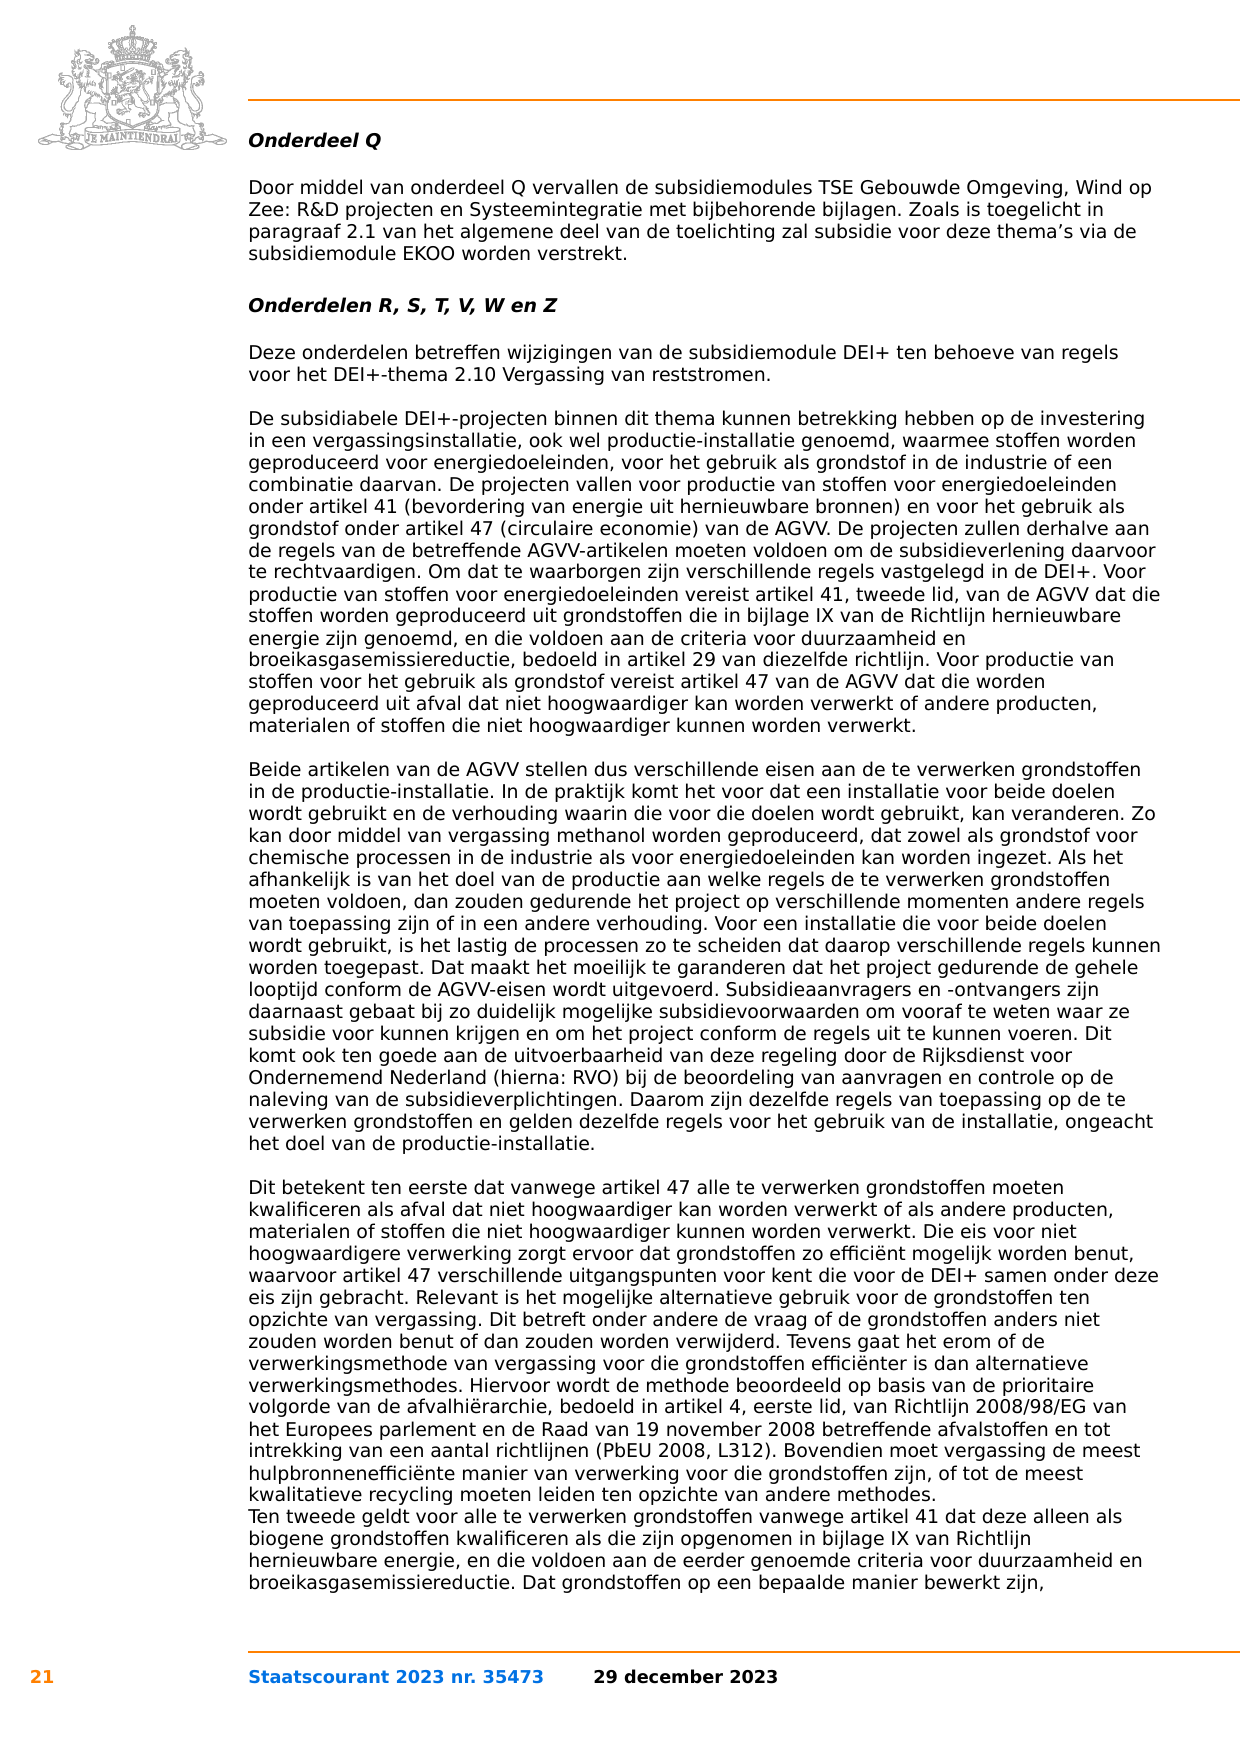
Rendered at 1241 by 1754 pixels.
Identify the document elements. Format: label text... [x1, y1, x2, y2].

subtitle Onderdeel Q [248, 130, 1163, 152]
text Deze onderdelen betreffen wijzigingen van de subsidiemodule DEI+ ten behoeve van regels voor het DEI+-thema 2.10 Vergassing van reststromen. [248, 342, 1163, 386]
subtitle Onderdelen R, S, T, V, W en Z [248, 295, 1163, 317]
text De subsidiabele DEI+-projecten binnen dit thema kunnen betrekking hebben op de investering in een vergassingsinstallatie, ook wel productie-installatie genoemd, waarmee stoffen worden geproduceerd voor energiedoeleinden, voor het gebruik als grondstof in de industrie of een combinatie daarvan. De projecten vallen voor productie van stoffen voor energiedoeleinden onder artikel 41 (bevordering van energie uit hernieuwbare bronnen) en voor het gebruik als grondstof onder artikel 47 (circulaire economie) van de AGVV. De projecten zullen derhalve aan de regels van de betreffende AGVV-artikelen moeten voldoen om de subsidieverlening daarvoor te rechtvaardigen. Om dat te waarborgen zijn verschillende regels vastgelegd in de DEI+. Voor productie van stoffen voor energiedoeleinden vereist artikel 41, tweede lid, van de AGVV dat die stoffen worden geproduceerd uit grondstoffen die in bijlage IX van de Richtlijn hernieuwbare energie zijn genoemd, en die voldoen aan de criteria voor duurzaamheid en broeikasgasemissiereductie, bedoeld in artikel 29 van diezelfde richtlijn. Voor productie van stoffen voor het gebruik als grondstof vereist artikel 47 van de AGVV dat die worden geproduceerd uit afval dat niet hoogwaardiger kan worden verwerkt of andere producten, materialen of stoffen die niet hoogwaardiger kunnen worden verwerkt. [248, 408, 1163, 737]
text Beide artikelen van de AGVV stellen dus verschillende eisen aan de te verwerken grondstoffen in de productie-installatie. In de praktijk komt het voor dat een installatie voor beide doelen wordt gebruikt en de verhouding waarin die voor die doelen wordt gebruikt, kan veranderen. Zo kan door middel van vergassing methanol worden geproduceerd, dat zowel als grondstof voor chemische processen in de industrie als voor energiedoeleinden kan worden ingezet. Als het afhankelijk is van het doel van de productie aan welke regels de te verwerken grondstoffen moeten voldoen, dan zouden gedurende het project op verschillende momenten andere regels van toepassing zijn of in een andere verhouding. Voor een installatie die voor beide doelen wordt gebruikt, is het lastig de processen zo te scheiden dat daarop verschillende regels kunnen worden toegepast. Dat maakt het moeilijk te garanderen dat het project gedurende de gehele looptijd conform de AGVV-eisen wordt uitgevoerd. Subsidieaanvragers en -ontvangers zijn daarnaast gebaat bij zo duidelijk mogelijke subsidievoorwaarden om vooraf te weten waar ze subsidie voor kunnen krijgen en om het project conform de regels uit te kunnen voeren. Dit komt ook ten goede aan de uitvoerbaarheid van deze regeling door de Rijksdienst voor Ondernemend Nederland (hierna: RVO) bij de beoordeling van aanvragen en controle op de naleving van de subsidieverplichtingen. Daarom zijn dezelfde regels van toepassing op de te verwerken grondstoffen en gelden dezelfde regels voor het gebruik van de installatie, ongeacht het doel van de productie-installatie. [248, 759, 1163, 1155]
text Dit betekent ten eerste dat vanwege artikel 47 alle te verwerken grondstoffen moeten kwalificeren als afval dat niet hoogwaardiger kan worden verwerkt of als andere producten, materialen of stoffen die niet hoogwaardiger kunnen worden verwerkt. Die eis voor niet hoogwaardigere verwerking zorgt ervoor dat grondstoffen zo efficiënt mogelijk worden benut, waarvoor artikel 47 verschillende uitgangspunten voor kent die voor de DEI+ samen onder deze eis zijn gebracht. Relevant is het mogelijke alternatieve gebruik voor de grondstoffen ten opzichte van vergassing. Dit betreft onder andere de vraag of de grondstoffen anders niet zouden worden benut of dan zouden worden verwijderd. Tevens gaat het erom of de verwerkingsmethode van vergassing voor die grondstoffen efficiënter is dan alternatieve verwerkingsmethodes. Hiervoor wordt de methode beoordeeld op basis van de prioritaire volgorde van de afvalhiërarchie, bedoeld in artikel 4, eerste lid, van Richtlijn 2008/98/EG van het Europees parlement en de Raad van 19 november 2008 betreffende afvalstoffen en tot intrekking van een aantal richtlijnen (PbEU 2008, L312). Bovendien moet vergassing de meest hulpbronnenefficiënte manier van verwerking voor die grondstoffen zijn, of tot de meest kwalitatieve recycling moeten leiden ten opzichte van andere methodes. [248, 1177, 1163, 1506]
picture [38, 25, 227, 150]
text Door middel van onderdeel Q vervallen de subsidiemodules TSE Gebouwde Omgeving, Wind op Zee: R&D projecten en Systeemintegratie met bijbehorende bijlagen. Zoals is toegelicht in paragraaf 2.1 van het algemene deel van de toelichting zal subsidie voor deze thema’s via de subsidiemodule EKOO worden verstrekt. [248, 177, 1163, 265]
text Ten tweede geldt voor alle te verwerken grondstoffen vanwege artikel 41 dat deze alleen als biogene grondstoffen kwalificeren als die zijn opgenomen in bijlage IX van Richtlijn hernieuwbare energie, en die voldoen aan de eerder genoemde criteria voor duurzaamheid en broeikasgasemissiereductie. Dat grondstoffen op een bepaalde manier bewerkt zijn, [248, 1506, 1163, 1594]
